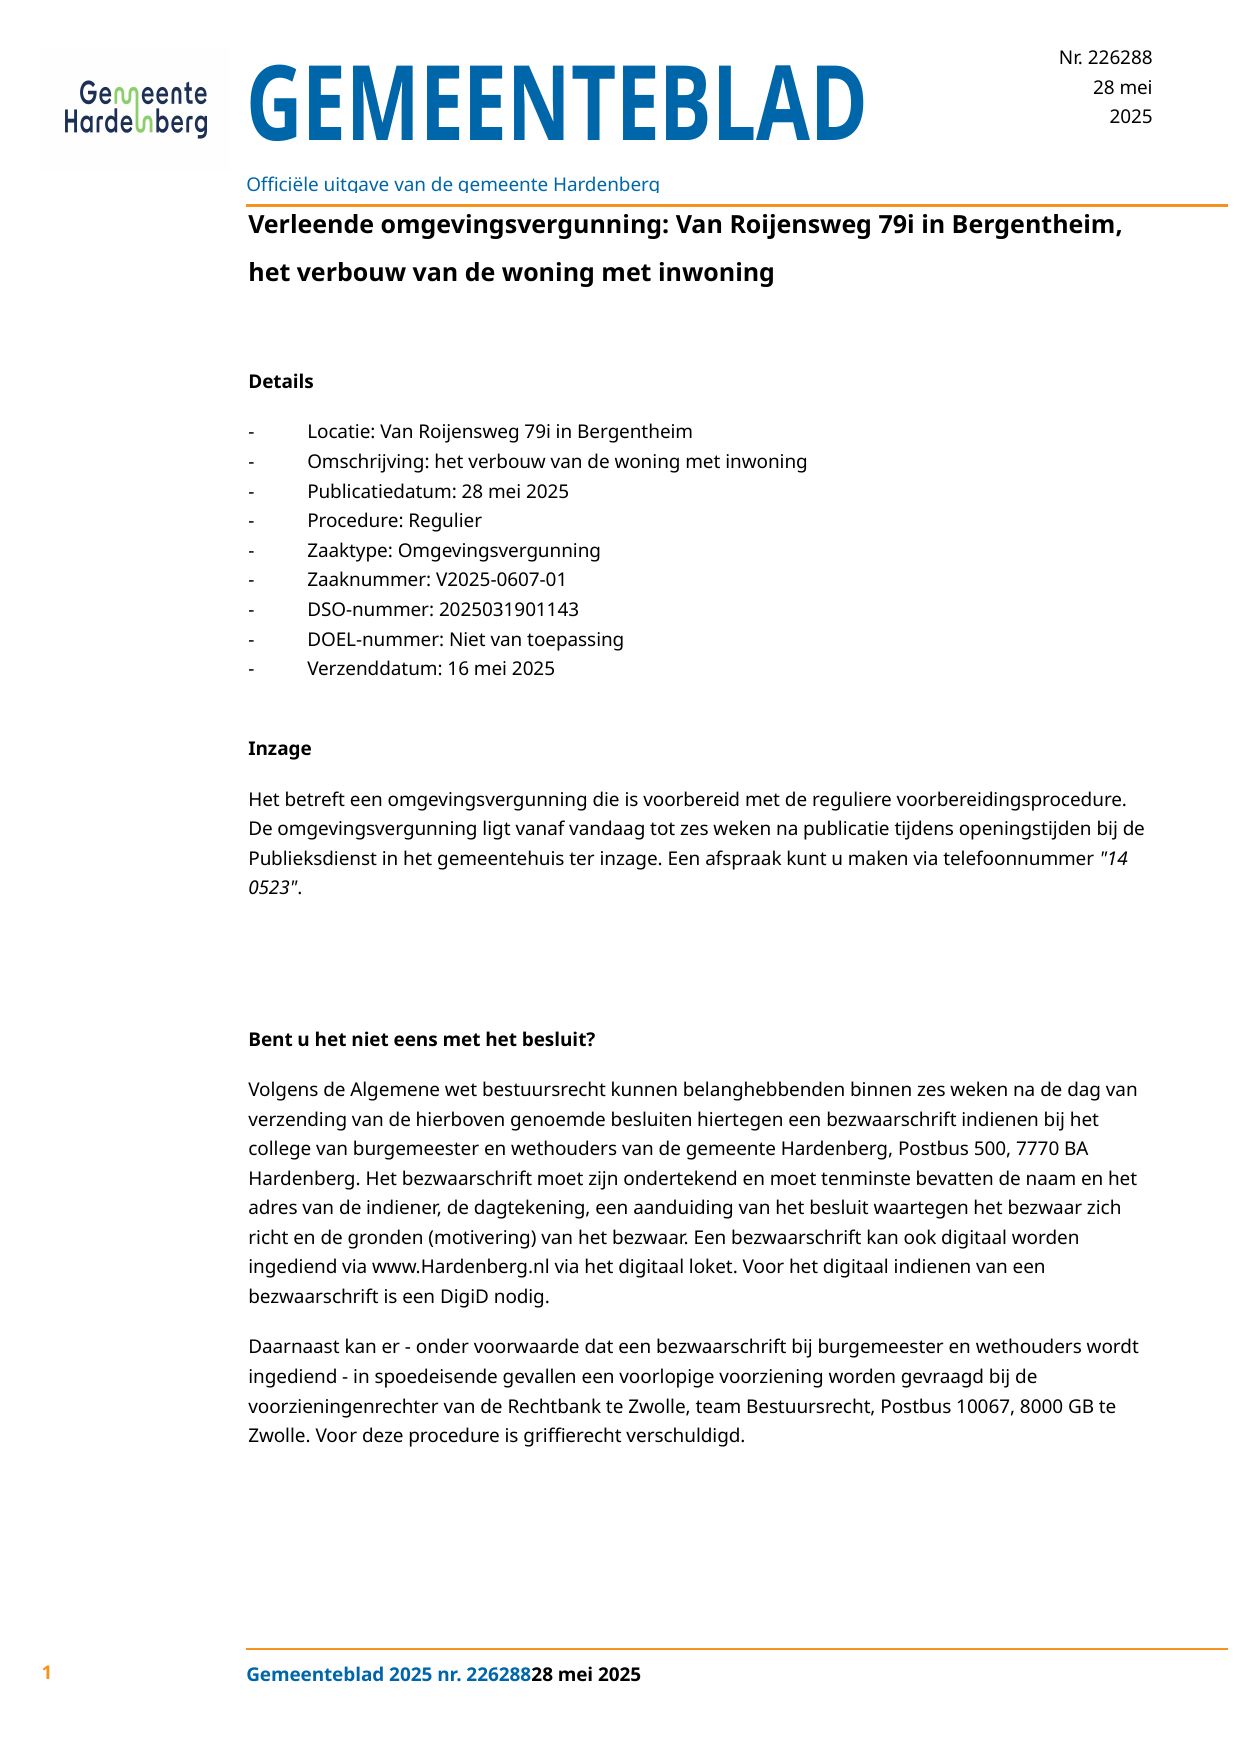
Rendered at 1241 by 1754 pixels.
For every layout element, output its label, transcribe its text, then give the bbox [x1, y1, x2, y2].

list DOEL-nummer: Niet van toepassing [248, 626, 1152, 652]
list Zaaknummer: V2025-0607-01 [248, 567, 1152, 592]
text Inzage [248, 735, 1152, 761]
list DSO-nummer: 2025031901143 [248, 596, 1152, 622]
text Volgens de Algemene wet bestuursrecht kunnen belanghebbenden binnen zes weken na de dag van verzending van de hierboven genoemde besluiten hiertegen een bezwaarschrift indienen bij het college van burgemeester en wethouders van de gemeente Hardenberg, Postbus 500, 7770 BA Hardenberg. Het bezwaarschrift moet zijn ondertekend en moet tenminste bevatten de naam en het adres van de indiener, de dagtekening, een aanduiding van het besluit waartegen het bezwaar zich richt en de gronden (motivering) van het bezwaar. Een bezwaarschrift kan ook digitaal worden ingediend via www.Hardenberg.nl via het digitaal loket. Voor het digitaal indienen van een bezwaarschrift is een DigiD nodig. [248, 1076, 1152, 1309]
text Details [248, 368, 1152, 394]
text Bent u het niet eens met het besluit? [248, 1026, 1152, 1052]
list Publicatiedatum: 28 mei 2025 [248, 478, 1152, 504]
text Het betreft een omgevingsvergunning die is voorbereid met de reguliere voorbereidingsprocedure. De omgevingsvergunning ligt vanaf vandaag tot zes weken na publicatie tijdens openingstijden bij de Publieksdienst in het gemeentehuis ter inzage. Een afspraak kunt u maken via telefoonnummer "14 0523". [248, 786, 1152, 900]
list Locatie: Van Roijensweg 79i in Bergentheim [248, 419, 1152, 444]
picture [41, 47, 231, 172]
list Omschrijving: het verbouw van de woning met inwoning [248, 448, 1152, 474]
list Verzenddatum: 16 mei 2025 [248, 655, 1152, 681]
text Daarnaast kan er - onder voorwaarde dat een bezwaarschrift bij burgemeester en wethouders wordt ingediend - in spoedeisende gevallen een voorlopige voorziening worden gevraagd bij de voorzieningenrechter van de Rechtbank te Zwolle, team Bestuursrecht, Postbus 10067, 8000 GB te Zwolle. Voor deze procedure is griffierecht verschuldigd. [248, 1334, 1152, 1448]
list Zaaktype: Omgevingsvergunning [248, 537, 1152, 563]
list Procedure: Regulier [248, 507, 1152, 533]
text Verleende omgevingsvergunning: Van Roijensweg 79i in Bergentheim, het verbouw van de woning met inwoning [248, 207, 1152, 288]
